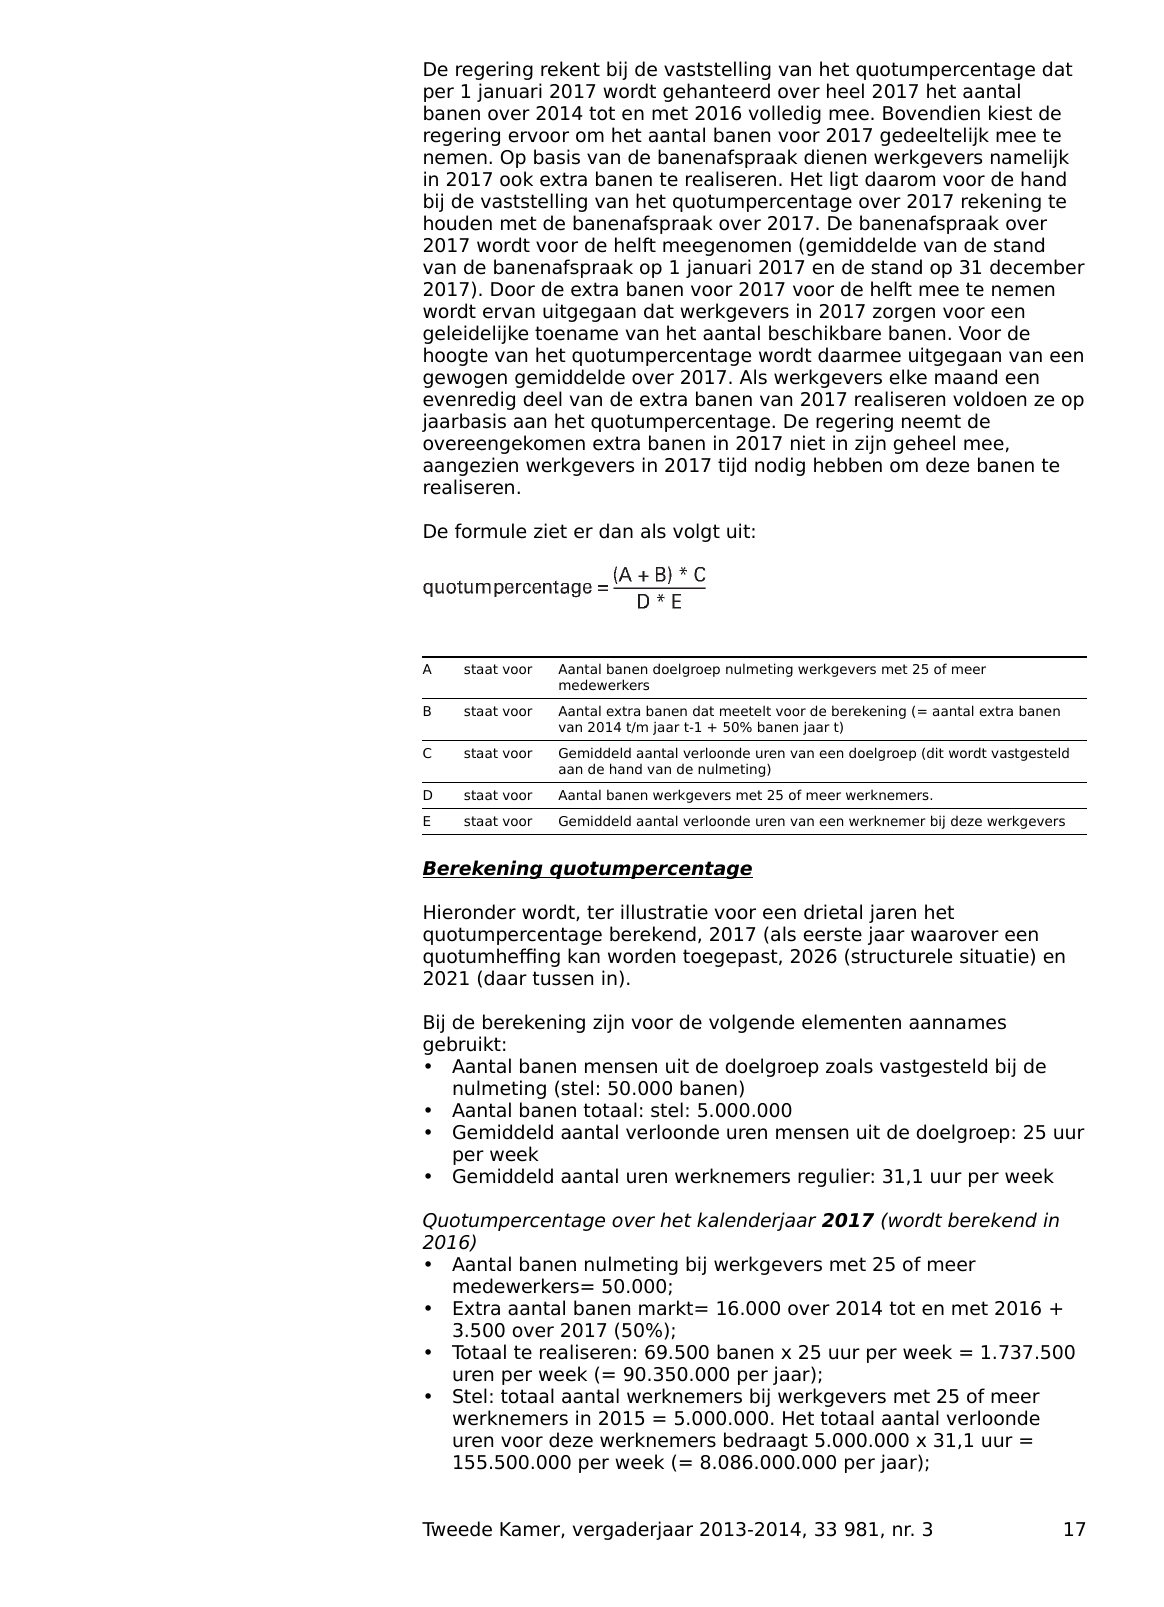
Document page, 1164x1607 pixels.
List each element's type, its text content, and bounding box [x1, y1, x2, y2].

table_cell C [422, 741, 458, 782]
table_cell Gemiddeld aantal verloonde uren van een werknemer bij deze werkgevers [552, 809, 1087, 834]
text Quotumpercentage over het kalenderjaar 2017 (wordt berekend in 2016) [422, 1210, 1087, 1254]
picture [422, 565, 706, 613]
table_cell staat voor [458, 699, 552, 740]
text • Extra aantal banen markt= 16.000 over 2014 tot en met 2016 + 3.500 over 2017 (50%); [422, 1298, 1087, 1342]
subtitle Berekening quotumpercentage [422, 858, 1087, 879]
table_cell staat voor [458, 809, 552, 834]
table_cell staat voor [458, 741, 552, 782]
table_cell staat voor [458, 783, 552, 808]
table_header Aantal banen doelgroep nulmeting werkgevers met 25 of meer medewerkers [552, 658, 1087, 698]
text • Totaal te realiseren: 69.500 banen x 25 uur per week = 1.737.500 uren per week (= 90.350.000 per jaar); [422, 1342, 1087, 1386]
table_cell Aantal extra banen dat meetelt voor de berekening (= aantal extra banen van 2014 t/m jaar t-1 + 50% banen jaar t) [552, 699, 1087, 740]
text • Aantal banen mensen uit de doelgroep zoals vastgesteld bij de nulmeting (stel: 50.000 banen) [422, 1056, 1087, 1100]
text • Gemiddeld aantal verloonde uren mensen uit de doelgroep: 25 uur per week [422, 1122, 1087, 1166]
text De regering rekent bij de vaststelling van het quotumpercentage dat per 1 januari 2017 wordt gehanteerd over heel 2017 het aantal banen over 2014 tot en met 2016 volledig mee. Bovendien kiest de regering ervoor om het aantal banen voor 2017 gedeeltelijk mee te nemen. Op basis van de banenafspraak dienen werkgevers namelijk in 2017 ook extra banen te realiseren. Het ligt daarom voor de hand bij de vaststelling van het quotumpercentage over 2017 rekening te houden met de banenafspraak over 2017. De banenafspraak over 2017 wordt voor de helft meegenomen (gemiddelde van de stand van de banenafspraak op 1 januari 2017 en de stand op 31 december 2017). Door de extra banen voor 2017 voor de helft mee te nemen wordt ervan uitgegaan dat werkgevers in 2017 zorgen voor een geleidelijke toename van het aantal beschikbare banen. Voor de hoogte van het quotumpercentage wordt daarmee uitgegaan van een gewogen gemiddelde over 2017. Als werkgevers elke maand een evenredig deel van de extra banen van 2017 realiseren voldoen ze op jaarbasis aan het quotumpercentage. De regering neemt de overeengekomen extra banen in 2017 niet in zijn geheel mee, aangezien werkgevers in 2017 tijd nodig hebben om deze banen te realiseren. [422, 59, 1087, 499]
text • Aantal banen totaal: stel: 5.000.000 [422, 1100, 1087, 1122]
table_cell B [422, 699, 458, 740]
text • Gemiddeld aantal uren werknemers regulier: 31,1 uur per week [422, 1166, 1087, 1188]
table_header staat voor [458, 658, 552, 698]
table_header A [422, 658, 458, 698]
text Hieronder wordt, ter illustratie voor een drietal jaren het quotumpercentage berekend, 2017 (als eerste jaar waarover een quotumheffing kan worden toegepast, 2026 (structurele situatie) en 2021 (daar tussen in). [422, 902, 1087, 990]
table_cell D [422, 783, 458, 808]
text • Stel: totaal aantal werknemers bij werkgevers met 25 of meer werknemers in 2015 = 5.000.000. Het totaal aantal verloonde uren voor deze werknemers bedraagt 5.000.000 x 31,1 uur = 155.500.000 per week (= 8.086.000.000 per jaar); [422, 1386, 1087, 1474]
table_cell Aantal banen werkgevers met 25 of meer werknemers. [552, 783, 1087, 808]
text De formule ziet er dan als volgt uit: [422, 521, 1087, 543]
text Bij de berekening zijn voor de volgende elementen aannames gebruikt: [422, 1012, 1087, 1056]
table_cell Gemiddeld aantal verloonde uren van een doelgroep (dit wordt vastgesteld aan de hand van de nulmeting) [552, 741, 1087, 782]
text • Aantal banen nulmeting bij werkgevers met 25 of meer medewerkers= 50.000; [422, 1254, 1087, 1298]
table_cell E [422, 809, 458, 834]
